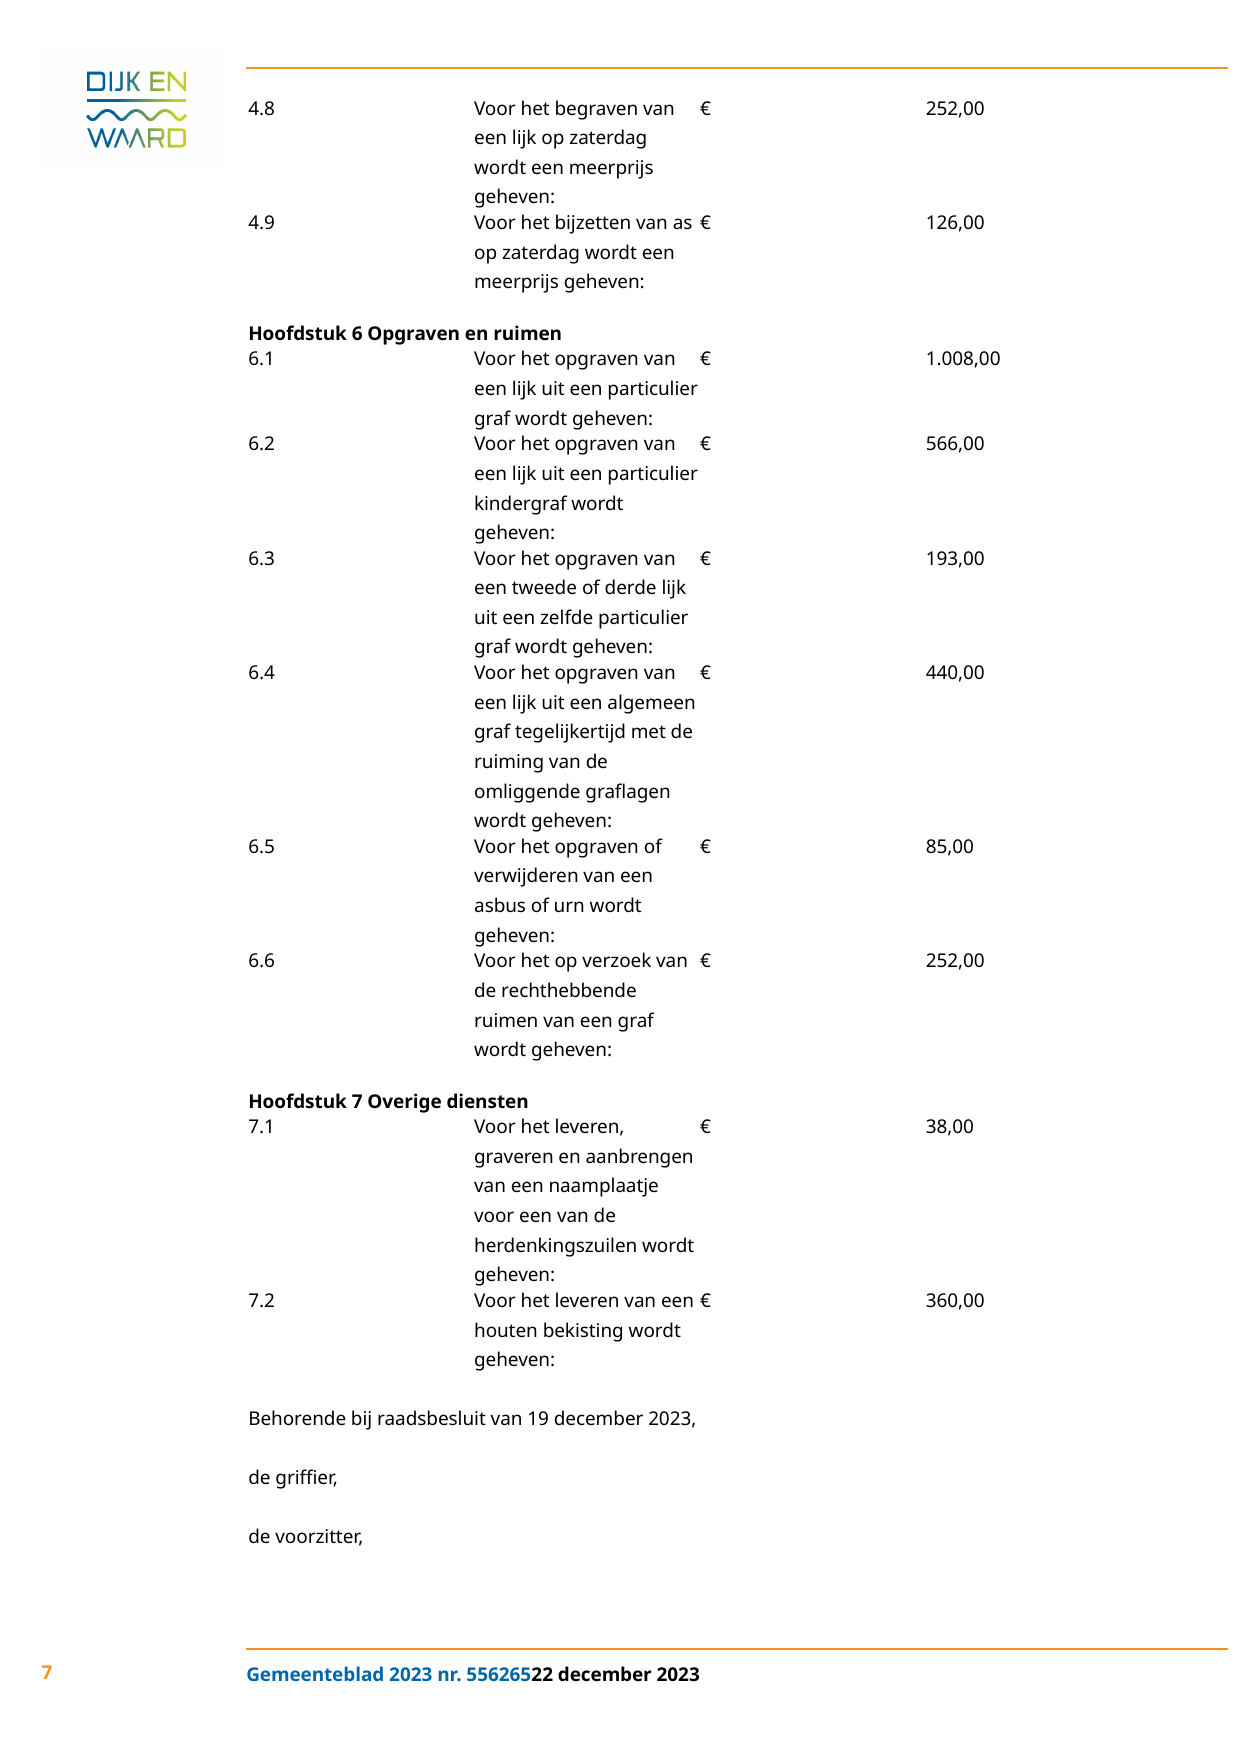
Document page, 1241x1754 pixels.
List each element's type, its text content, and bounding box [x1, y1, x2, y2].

table_cell Voor het leveren van een houten bekisting wordt geheven: [474, 1287, 700, 1372]
table_cell € [700, 209, 926, 294]
table_cell [474, 1062, 700, 1088]
table_cell [926, 294, 1152, 320]
table_cell 6.3 [248, 545, 474, 659]
table_cell € [700, 1287, 926, 1372]
table_cell 6.2 [248, 431, 474, 545]
table_cell 193,00 [926, 545, 1152, 659]
table_cell € [700, 833, 926, 948]
table_cell Voor het opgraven van een lijk uit een particulier kindergraf wordt geheven: [474, 431, 700, 545]
table_cell 252,00 [926, 95, 1152, 209]
table_cell Voor het opgraven of verwijderen van een asbus of urn wordt geheven: [474, 833, 700, 948]
table_cell € [700, 95, 926, 209]
text de griffier, [248, 1464, 1152, 1490]
table_cell 6.5 [248, 833, 474, 948]
table_cell Voor het op verzoek van de rechthebbende ruimen van een graf wordt geheven: [474, 948, 700, 1062]
table_cell Voor het opgraven van een lijk uit een algemeen graf tegelijkertijd met de ruiming van de omliggende graflagen wordt geheven: [474, 660, 700, 833]
picture [41, 47, 231, 172]
table_cell 126,00 [926, 209, 1152, 294]
table_cell 7.2 [248, 1287, 474, 1372]
table_cell 6.1 [248, 346, 474, 431]
table_cell 566,00 [926, 431, 1152, 545]
table_cell Voor het leveren, graveren en aanbrengen van een naamplaatje voor een van de herdenkingszuilen wordt geheven: [474, 1114, 700, 1287]
table_cell [700, 294, 926, 320]
table_cell 7.1 [248, 1114, 474, 1287]
table_cell 4.9 [248, 209, 474, 294]
table_cell 4.8 [248, 95, 474, 209]
table_cell [248, 1062, 474, 1088]
table_cell [474, 294, 700, 320]
text Behorende bij raadsbesluit van 19 december 2023, [248, 1405, 1152, 1431]
table_cell Voor het opgraven van een lijk uit een particulier graf wordt geheven: [474, 346, 700, 431]
table_cell 1.008,00 [926, 346, 1152, 431]
table_cell € [700, 660, 926, 833]
table_cell 38,00 [926, 1114, 1152, 1287]
table_cell 252,00 [926, 948, 1152, 1062]
table_cell Voor het opgraven van een tweede of derde lijk uit een zelfde particulier graf wordt geheven: [474, 545, 700, 659]
table_cell 85,00 [926, 833, 1152, 948]
table_cell Voor het begraven van een lijk op zaterdag wordt een meerprijs geheven: [474, 95, 700, 209]
table_cell [700, 1062, 926, 1088]
table_cell Voor het bijzetten van as op zaterdag wordt een meerprijs geheven: [474, 209, 700, 294]
table_cell € [700, 431, 926, 545]
table_cell Hoofdstuk 6 Opgraven en ruimen [248, 320, 1152, 346]
table_cell 360,00 [926, 1287, 1152, 1372]
table_cell [248, 294, 474, 320]
table_cell € [700, 545, 926, 659]
text de voorzitter, [248, 1523, 1152, 1549]
table_cell 440,00 [926, 660, 1152, 833]
table_cell [926, 1062, 1152, 1088]
table_cell Hoofdstuk 7 Overige diensten [248, 1088, 1152, 1113]
table_cell € [700, 346, 926, 431]
table_cell € [700, 948, 926, 1062]
table_cell € [700, 1114, 926, 1287]
table_cell 6.6 [248, 948, 474, 1062]
table_cell 6.4 [248, 660, 474, 833]
